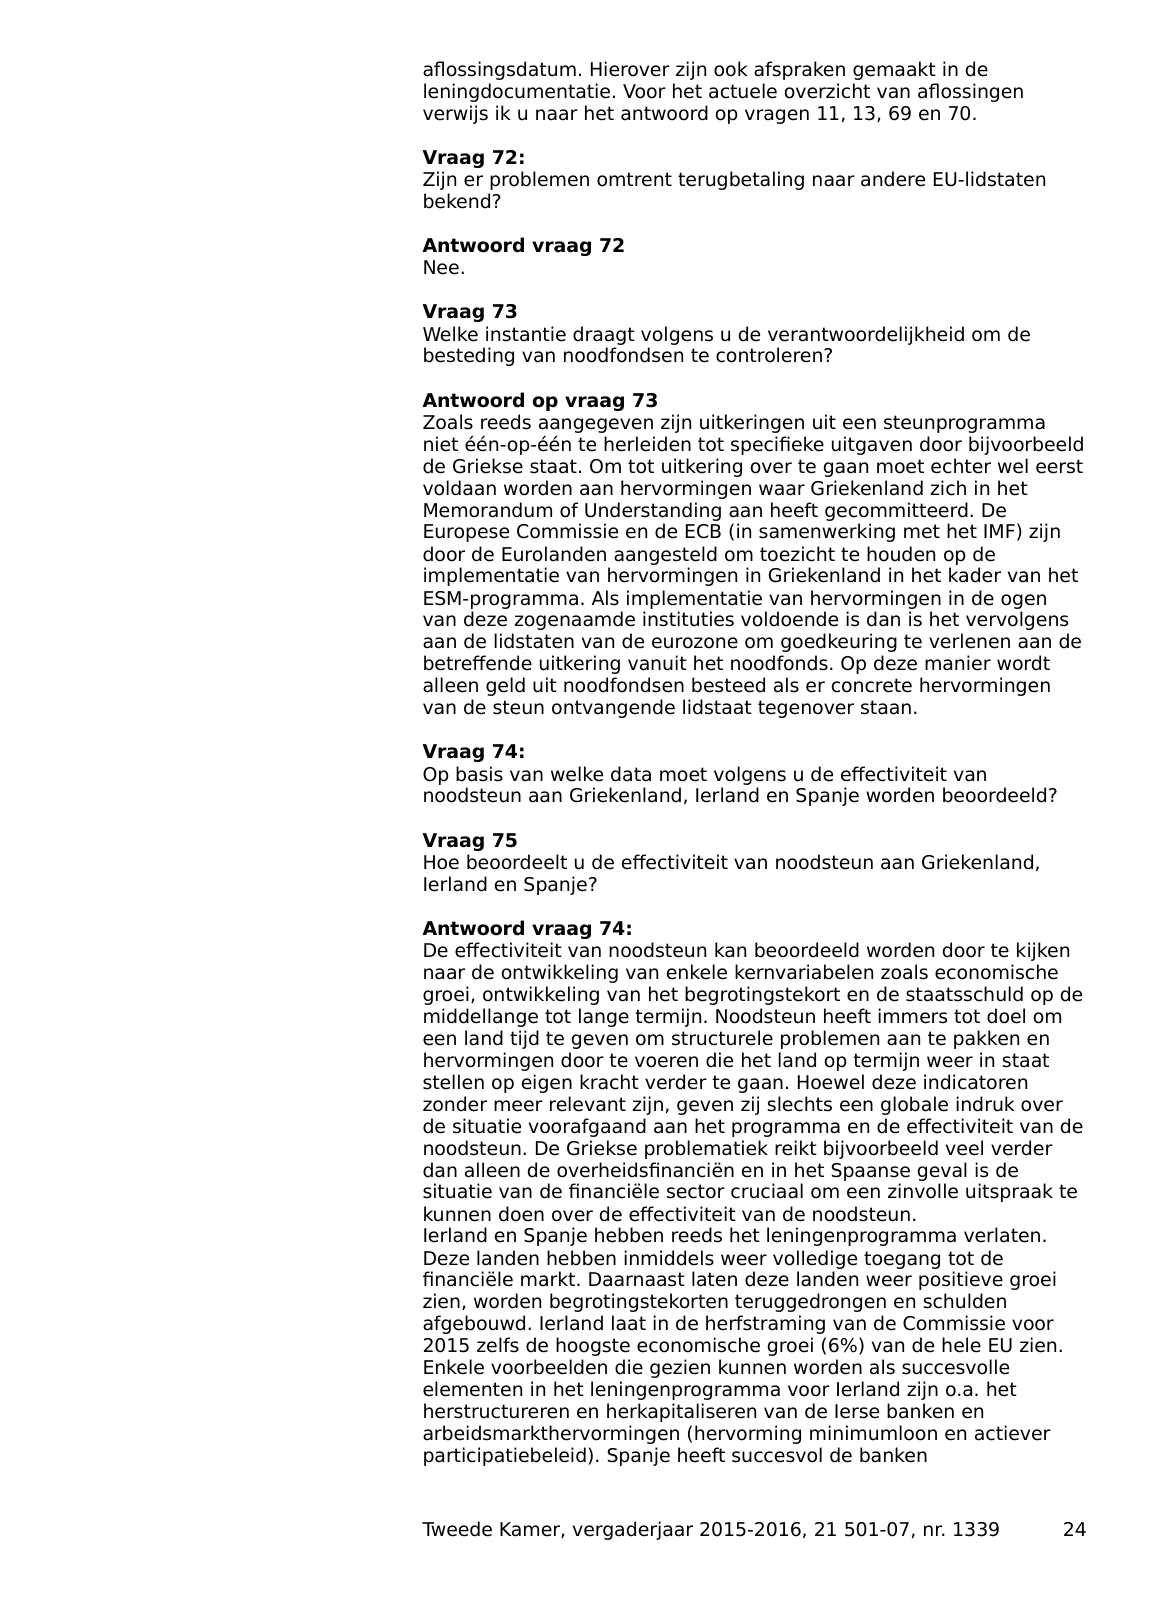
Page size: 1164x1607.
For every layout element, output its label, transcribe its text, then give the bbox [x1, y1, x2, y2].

text De effectiviteit van noodsteun kan beoordeeld worden door te kijken naar de ontwikkeling van enkele kernvariabelen zoals economische groei, ontwikkeling van het begrotingstekort en de staatsschuld op de middellange tot lange termijn. Noodsteun heeft immers tot doel om een land tijd te geven om structurele problemen aan te pakken en hervormingen door te voeren die het land op termijn weer in staat stellen op eigen kracht verder te gaan. Hoewel deze indicatoren zonder meer relevant zijn, geven zij slechts een globale indruk over de situatie voorafgaand aan het programma en de effectiviteit van de noodsteun. De Griekse problematiek reikt bijvoorbeeld veel verder dan alleen de overheidsfinanciën en in het Spaanse geval is de situatie van de financiële sector cruciaal om een zinvolle uitspraak te kunnen doen over de effectiviteit van de noodsteun. [422, 940, 1087, 1225]
text Antwoord vraag 74: [422, 918, 1087, 940]
text Zijn er problemen omtrent terugbetaling naar andere EU-lidstaten bekend? [422, 169, 1087, 213]
text Vraag 73 [422, 301, 1087, 323]
text Antwoord op vraag 73 [422, 389, 1087, 412]
text Welke instantie draagt volgens u de verantwoordelijkheid om de besteding van noodfondsen te controleren? [422, 323, 1087, 367]
text Nee. [422, 257, 1087, 279]
text Op basis van welke data moet volgens u de effectiviteit van noodsteun aan Griekenland, Ierland en Spanje worden beoordeeld? [422, 763, 1087, 807]
text Zoals reeds aangegeven zijn uitkeringen uit een steunprogramma niet één-op-één te herleiden tot specifieke uitgaven door bijvoorbeeld de Griekse staat. Om tot uitkering over te gaan moet echter wel eerst voldaan worden aan hervormingen waar Griekenland zich in het Memorandum of Understanding aan heeft gecommitteerd. De Europese Commissie en de ECB (in samenwerking met het IMF) zijn door de Eurolanden aangesteld om toezicht te houden op de implementatie van hervormingen in Griekenland in het kader van het ESM-programma. Als implementatie van hervormingen in de ogen van deze zogenaamde instituties voldoende is dan is het vervolgens aan de lidstaten van de eurozone om goedkeuring te verlenen aan de betreffende uitkering vanuit het noodfonds. Op deze manier wordt alleen geld uit noodfondsen besteed als er concrete hervormingen van de steun ontvangende lidstaat tegenover staan. [422, 412, 1087, 719]
text Vraag 72: [422, 147, 1087, 169]
text aflossingsdatum. Hierover zijn ook afspraken gemaakt in de leningdocumentatie. Voor het actuele overzicht van aflossingen verwijs ik u naar het antwoord op vragen 11, 13, 69 en 70. [422, 59, 1087, 125]
text Vraag 74: [422, 741, 1087, 763]
text Antwoord vraag 72 [422, 235, 1087, 257]
text Vraag 75 [422, 829, 1087, 852]
text Ierland en Spanje hebben reeds het leningenprogramma verlaten. Deze landen hebben inmiddels weer volledige toegang tot de financiële markt. Daarnaast laten deze landen weer positieve groei zien, worden begrotingstekorten teruggedrongen en schulden afgebouwd. Ierland laat in de herfstraming van de Commissie voor 2015 zelfs de hoogste economische groei (6%) van de hele EU zien. Enkele voorbeelden die gezien kunnen worden als succesvolle elementen in het leningenprogramma voor Ierland zijn o.a. het herstructureren en herkapitaliseren van de Ierse banken en arbeidsmarkthervormingen (hervorming minimumloon en actiever participatiebeleid). Spanje heeft succesvol de banken [422, 1225, 1087, 1467]
text Hoe beoordeelt u de effectiviteit van noodsteun aan Griekenland, Ierland en Spanje? [422, 852, 1087, 896]
